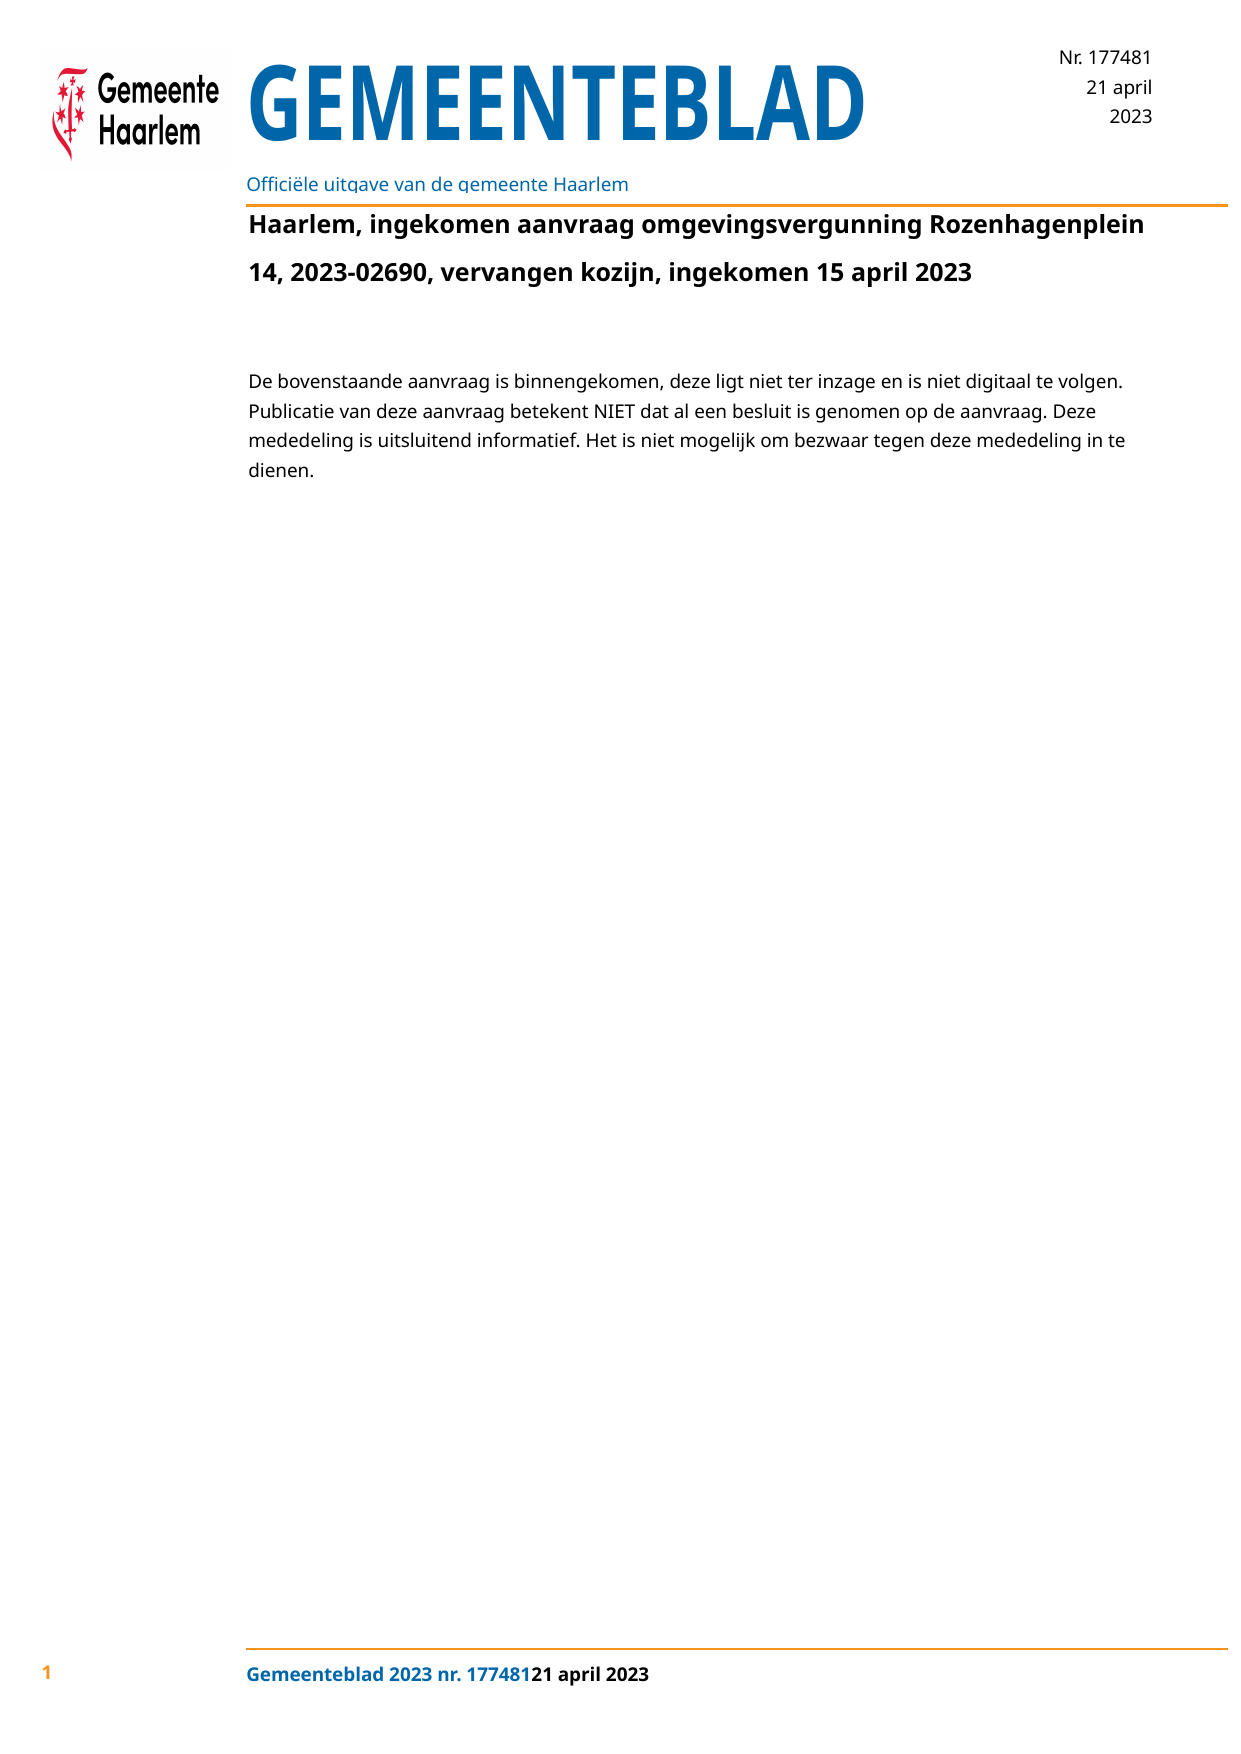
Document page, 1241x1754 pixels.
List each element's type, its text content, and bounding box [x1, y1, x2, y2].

text Haarlem, ingekomen aanvraag omgevingsvergunning Rozenhagenplein 14, 2023-02690, vervangen kozijn, ingekomen 15 april 2023 [248, 207, 1152, 288]
text De bovenstaande aanvraag is binnengekomen, deze ligt niet ter inzage en is niet digitaal te volgen. Publicatie van deze aanvraag betekent NIET dat al een besluit is genomen op de aanvraag. Deze mededeling is uitsluitend informatief. Het is niet mogelijk om bezwaar tegen deze mededeling in te dienen. [248, 368, 1152, 483]
picture [41, 47, 231, 172]
